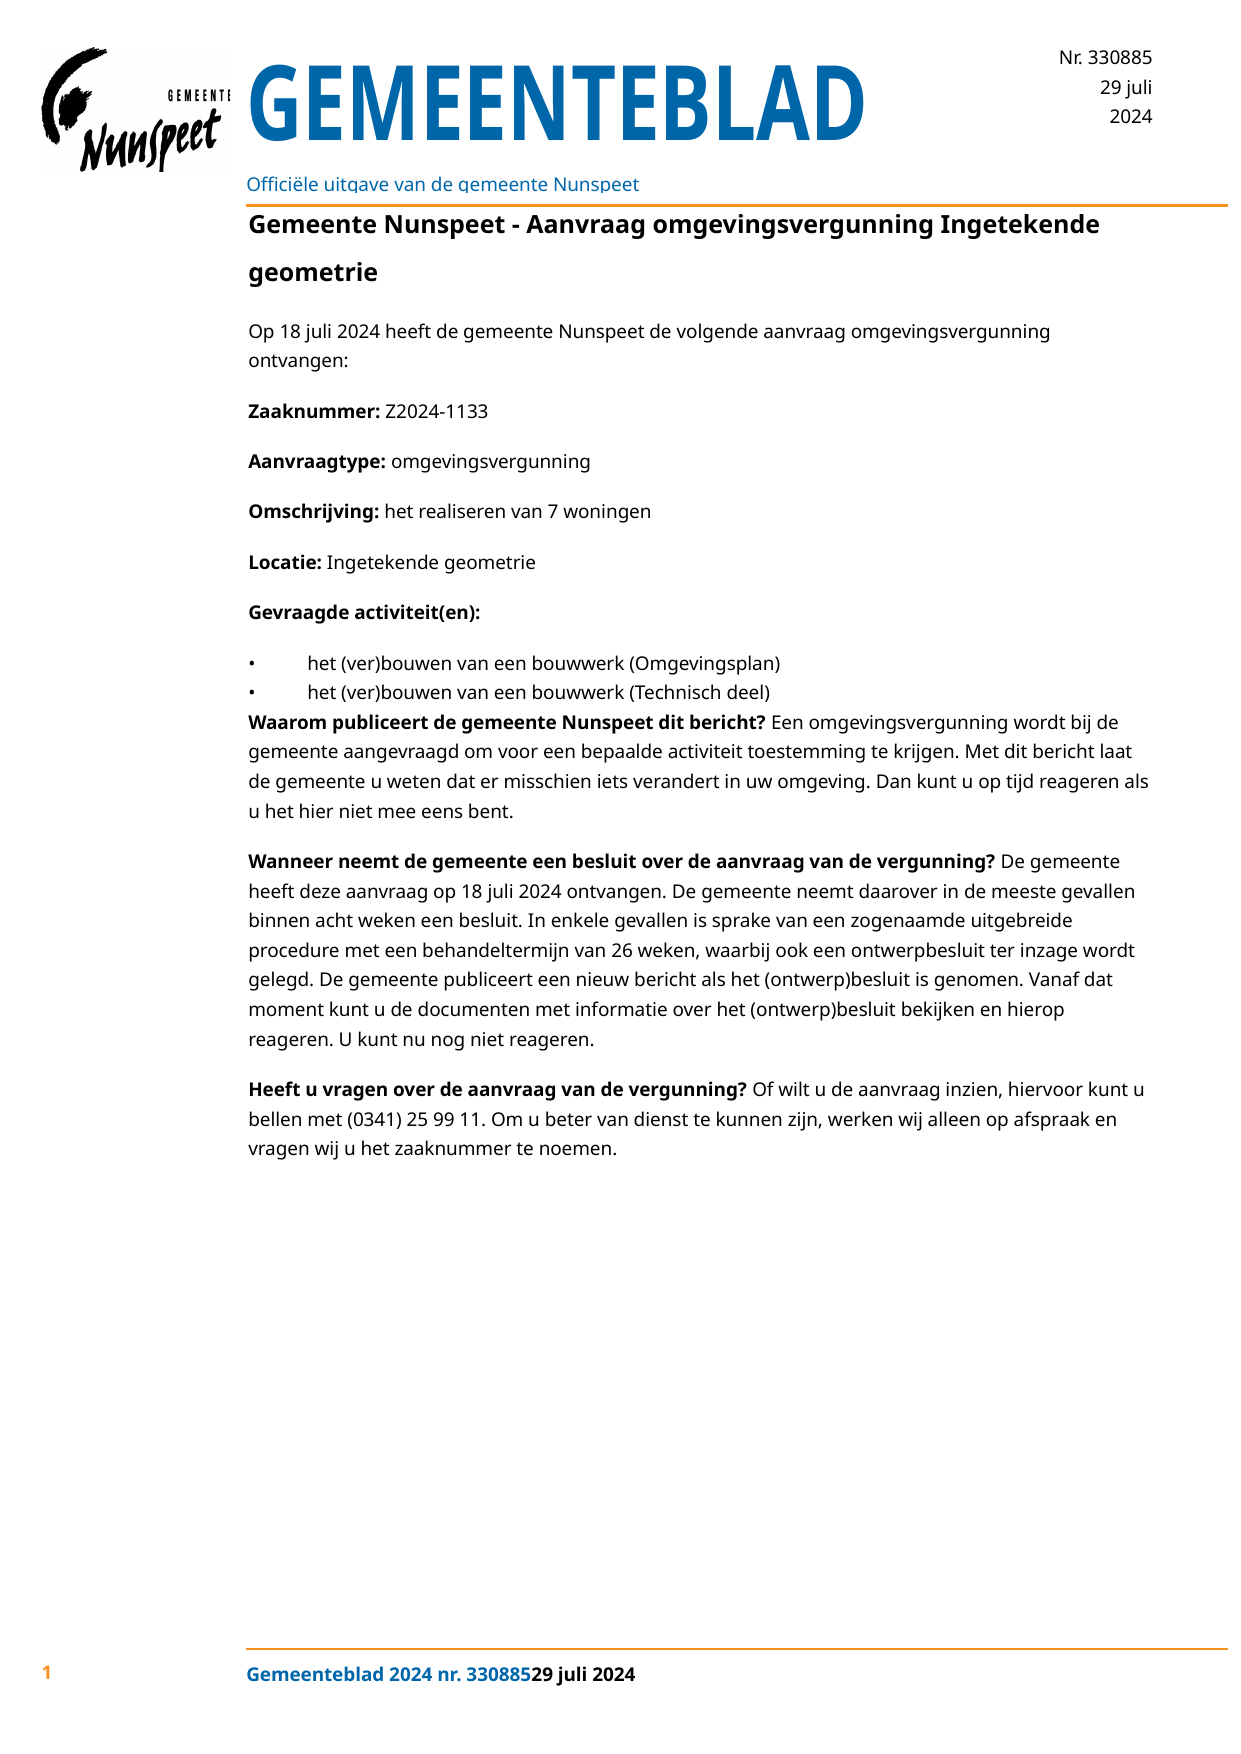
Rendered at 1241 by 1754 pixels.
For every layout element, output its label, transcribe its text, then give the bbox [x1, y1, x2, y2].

text Wanneer neemt de gemeente een besluit over de aanvraag van de vergunning? De gemeente heeft deze aanvraag op 18 juli 2024 ontvangen. De gemeente neemt daarover in de meeste gevallen binnen acht weken een besluit. In enkele gevallen is sprake van een zogenaamde uitgebreide procedure met een behandeltermijn van 26 weken, waarbij ook een ontwerpbesluit ter inzage wordt gelegd. De gemeente publiceert een nieuw bericht als het (ontwerp)besluit is genomen. Vanaf dat moment kunt u de documenten met informatie over het (ontwerp)besluit bekijken en hierop reageren. U kunt nu nog niet reageren. [248, 848, 1152, 1052]
text Heeft u vragen over de aanvraag van de vergunning? Of wilt u de aanvraag inzien, hiervoor kunt u bellen met (0341) 25 99 11. Om u beter van dienst te kunnen zijn, werken wij alleen op afspraak en vragen wij u het zaaknummer te noemen. [248, 1076, 1152, 1161]
text Omschrijving: het realiseren van 7 woningen [248, 499, 1152, 524]
text Zaaknummer: Z2024-1133 [248, 398, 1152, 424]
text Gevraagde activiteit(en): [248, 599, 1152, 625]
text Aanvraagtype: omgevingsvergunning [248, 448, 1152, 474]
text Locatie: Ingetekende geometrie [248, 549, 1152, 575]
picture [41, 47, 231, 172]
text Waarom publiceert de gemeente Nunspeet dit bericht? Een omgevingsvergunning wordt bij de gemeente aangevraagd om voor een bepaalde activiteit toestemming te krijgen. Met dit bericht laat de gemeente u weten dat er misschien iets verandert in uw omgeving. Dan kunt u op tijd reageren als u het hier niet mee eens bent. [248, 709, 1152, 824]
list het (ver)bouwen van een bouwwerk (Omgevingsplan) [248, 650, 1152, 676]
text Op 18 juli 2024 heeft de gemeente Nunspeet de volgende aanvraag omgevingsvergunning ontvangen: [248, 318, 1152, 373]
list het (ver)bouwen van een bouwwerk (Technisch deel) [248, 679, 1152, 705]
text Gemeente Nunspeet - Aanvraag omgevingsvergunning Ingetekende geometrie [248, 207, 1152, 288]
